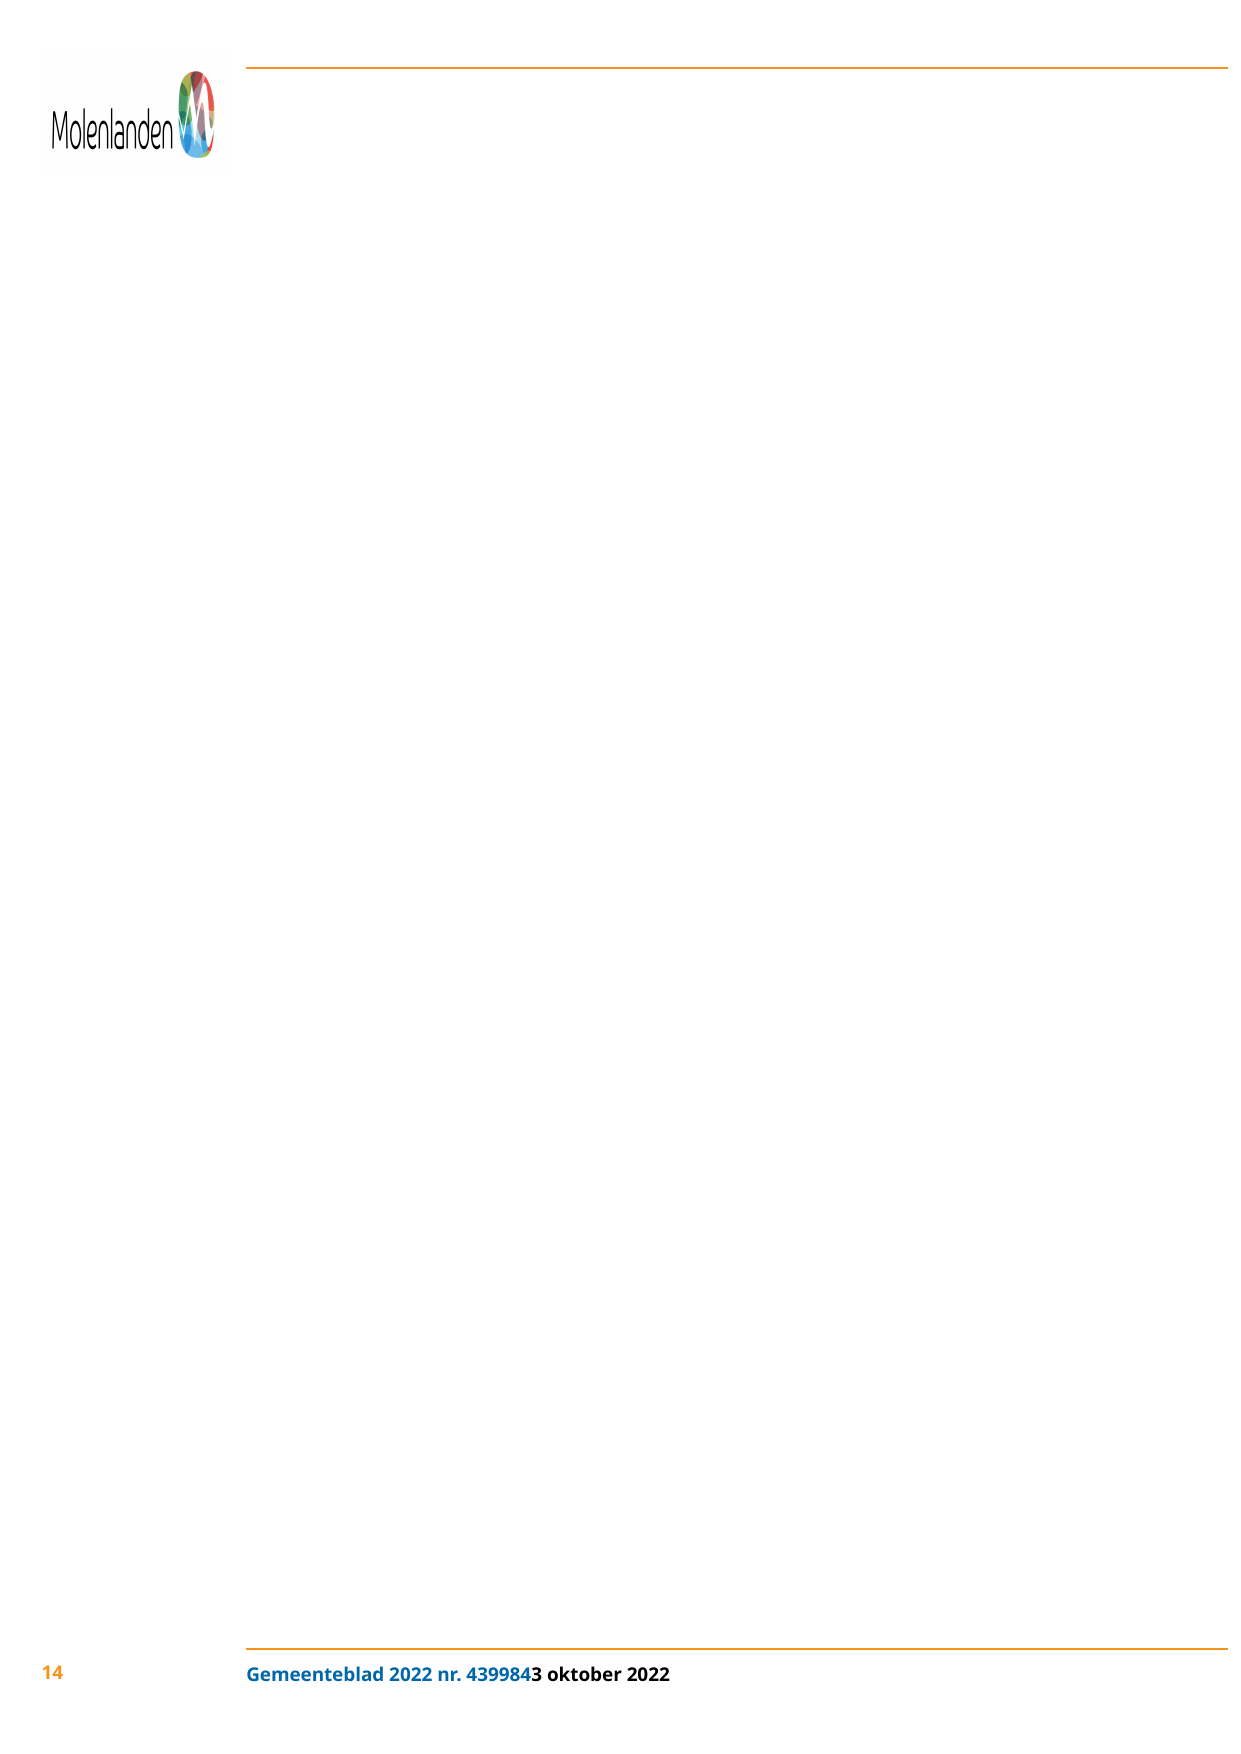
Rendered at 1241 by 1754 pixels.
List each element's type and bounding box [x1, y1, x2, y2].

picture [41, 47, 231, 172]
